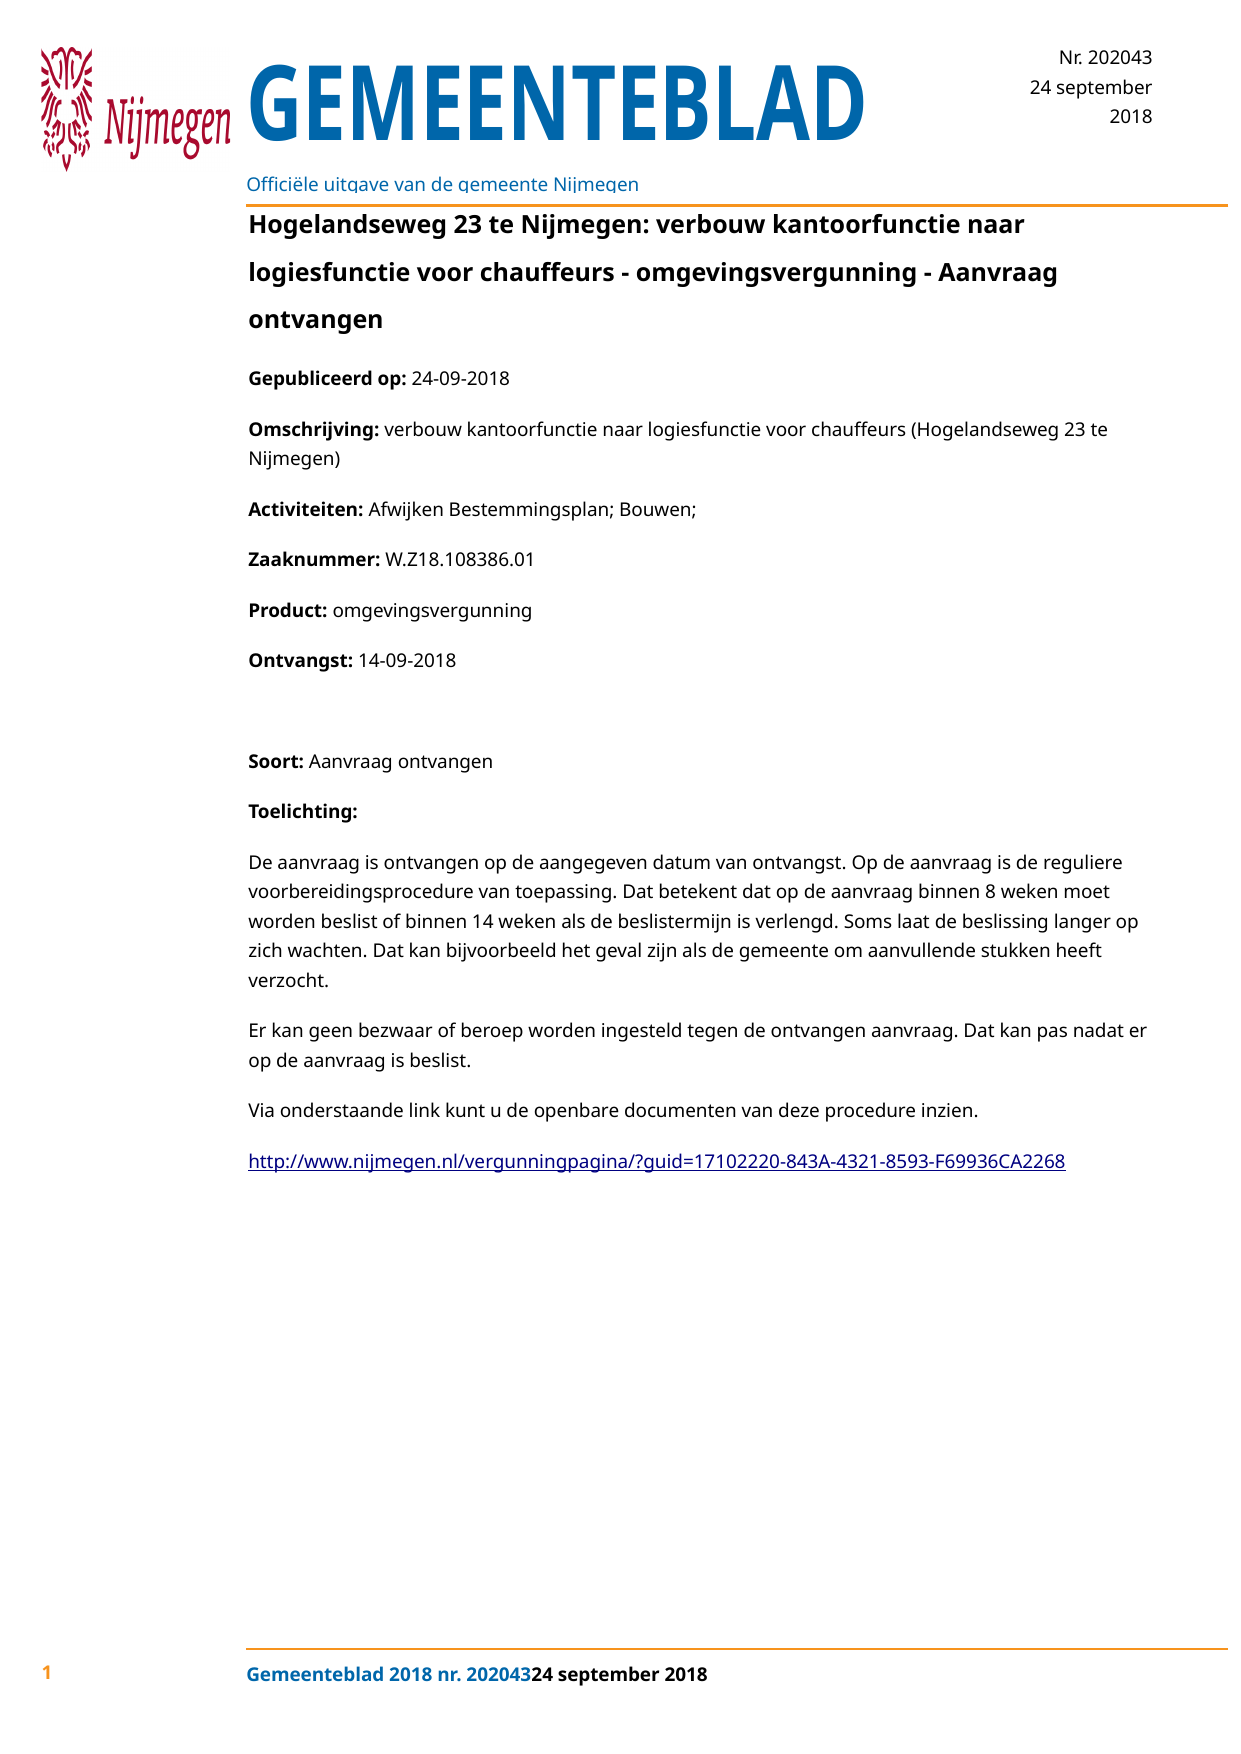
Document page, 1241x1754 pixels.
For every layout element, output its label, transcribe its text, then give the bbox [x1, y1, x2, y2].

text De aanvraag is ontvangen op de aangegeven datum van ontvangst. Op de aanvraag is de reguliere voorbereidingsprocedure van toepassing. Dat betekent dat op de aanvraag binnen 8 weken moet worden beslist of binnen 14 weken als de beslistermijn is verlengd. Soms laat de beslissing langer op zich wachten. Dat kan bijvoorbeeld het geval zijn als de gemeente om aanvullende stukken heeft verzocht. [248, 849, 1152, 993]
text Toelichting: [248, 798, 1152, 824]
text http://www.nijmegen.nl/vergunningpagina/?guid=17102220-843A-4321-8593-F69936CA2268 [248, 1148, 1152, 1174]
text Product: omgevingsvergunning [248, 597, 1152, 622]
text Soort: Aanvraag ontvangen [248, 748, 1152, 774]
text Omschrijving: verbouw kantoorfunctie naar logiesfunctie voor chauffeurs (Hogelandseweg 23 te Nijmegen) [248, 416, 1152, 471]
text Zaaknummer: W.Z18.108386.01 [248, 546, 1152, 572]
text Er kan geen bezwaar of beroep worden ingesteld tegen de ontvangen aanvraag. Dat kan pas nadat er op de aanvraag is beslist. [248, 1018, 1152, 1073]
text Via onderstaande link kunt u de openbare documenten van deze procedure inzien. [248, 1098, 1152, 1123]
text Hogelandseweg 23 te Nijmegen: verbouw kantoorfunctie naar logiesfunctie voor chauffeurs - omgevingsvergunning - Aanvraag ontvangen [248, 207, 1152, 336]
text Ontvangst: 14-09-2018 [248, 647, 1152, 673]
text Activiteiten: Afwijken Bestemmingsplan; Bouwen; [248, 496, 1152, 522]
text Gepubliceerd op: 24-09-2018 [248, 366, 1152, 391]
picture [41, 47, 231, 172]
